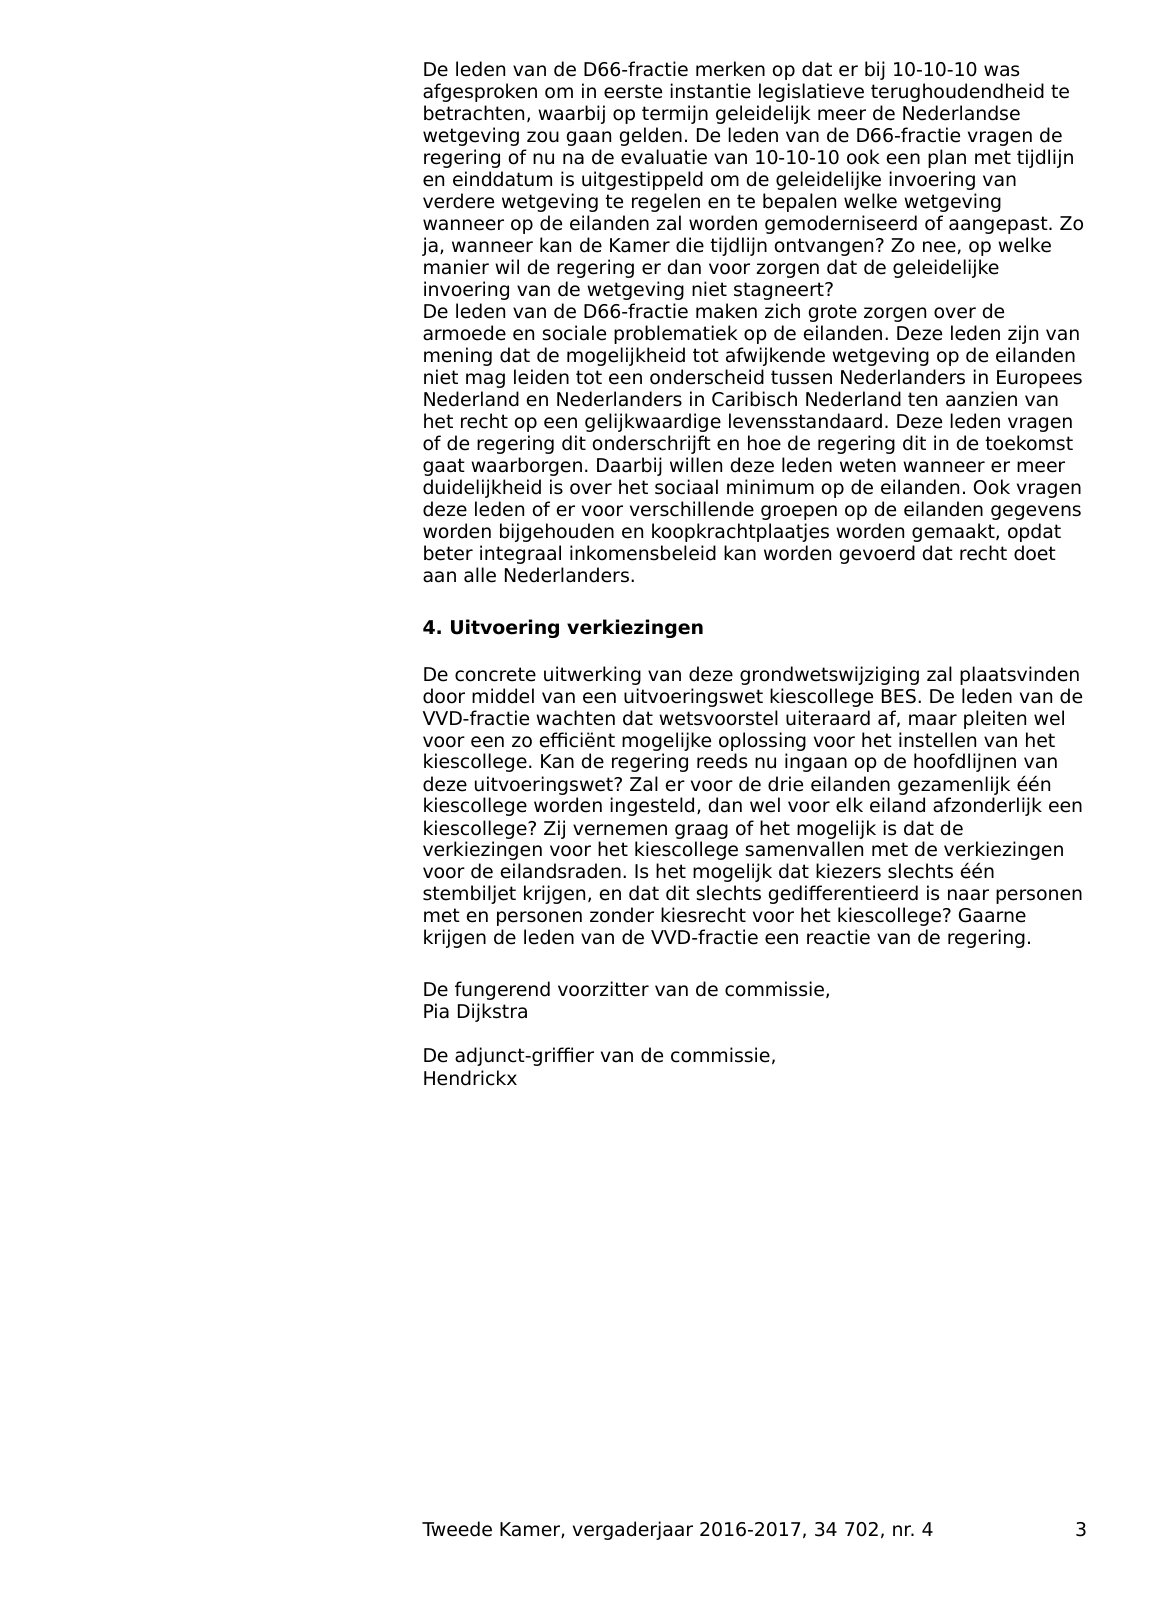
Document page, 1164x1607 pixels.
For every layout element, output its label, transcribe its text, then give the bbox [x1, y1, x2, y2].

text De adjunct-griffier van de commissie, Hendrickx [422, 1045, 1087, 1089]
text De leden van de D66-fractie maken zich grote zorgen over de armoede en sociale problematiek op de eilanden. Deze leden zijn van mening dat de mogelijkheid tot afwijkende wetgeving op de eilanden niet mag leiden tot een onderscheid tussen Nederlanders in Europees Nederland en Nederlanders in Caribisch Nederland ten aanzien van het recht op een gelijkwaardige levensstandaard. Deze leden vragen of de regering dit onderschrijft en hoe de regering dit in de toekomst gaat waarborgen. Daarbij willen deze leden weten wanneer er meer duidelijkheid is over het sociaal minimum op de eilanden. Ook vragen deze leden of er voor verschillende groepen op de eilanden gegevens worden bijgehouden en koopkrachtplaatjes worden gemaakt, opdat beter integraal inkomensbeleid kan worden gevoerd dat recht doet aan alle Nederlanders. [422, 301, 1087, 587]
text De leden van de D66-fractie merken op dat er bij 10-10-10 was afgesproken om in eerste instantie legislatieve terughoudendheid te betrachten, waarbij op termijn geleidelijk meer de Nederlandse wetgeving zou gaan gelden. De leden van de D66-fractie vragen de regering of nu na de evaluatie van 10-10-10 ook een plan met tijdlijn en einddatum is uitgestippeld om de geleidelijke invoering van verdere wetgeving te regelen en te bepalen welke wetgeving wanneer op de eilanden zal worden gemoderniseerd of aangepast. Zo ja, wanneer kan de Kamer die tijdlijn ontvangen? Zo nee, op welke manier wil de regering er dan voor zorgen dat de geleidelijke invoering van de wetgeving niet stagneert? [422, 59, 1087, 301]
text De concrete uitwerking van deze grondwetswijziging zal plaatsvinden door middel van een uitvoeringswet kiescollege BES. De leden van de VVD-fractie wachten dat wetsvoorstel uiteraard af, maar pleiten wel voor een zo efficiënt mogelijke oplossing voor het instellen van het kiescollege. Kan de regering reeds nu ingaan op de hoofdlijnen van deze uitvoeringswet? Zal er voor de drie eilanden gezamenlijk één kiescollege worden ingesteld, dan wel voor elk eiland afzonderlijk een kiescollege? Zij vernemen graag of het mogelijk is dat de verkiezingen voor het kiescollege samenvallen met de verkiezingen voor de eilandsraden. Is het mogelijk dat kiezers slechts één stembiljet krijgen, en dat dit slechts gedifferentieerd is naar personen met en personen zonder kiesrecht voor het kiescollege? Gaarne krijgen de leden van de VVD-fractie een reactie van de regering. [422, 663, 1087, 949]
subtitle 4. Uitvoering verkiezingen [422, 617, 1087, 638]
text De fungerend voorzitter van de commissie, Pia Dijkstra [422, 979, 1087, 1023]
